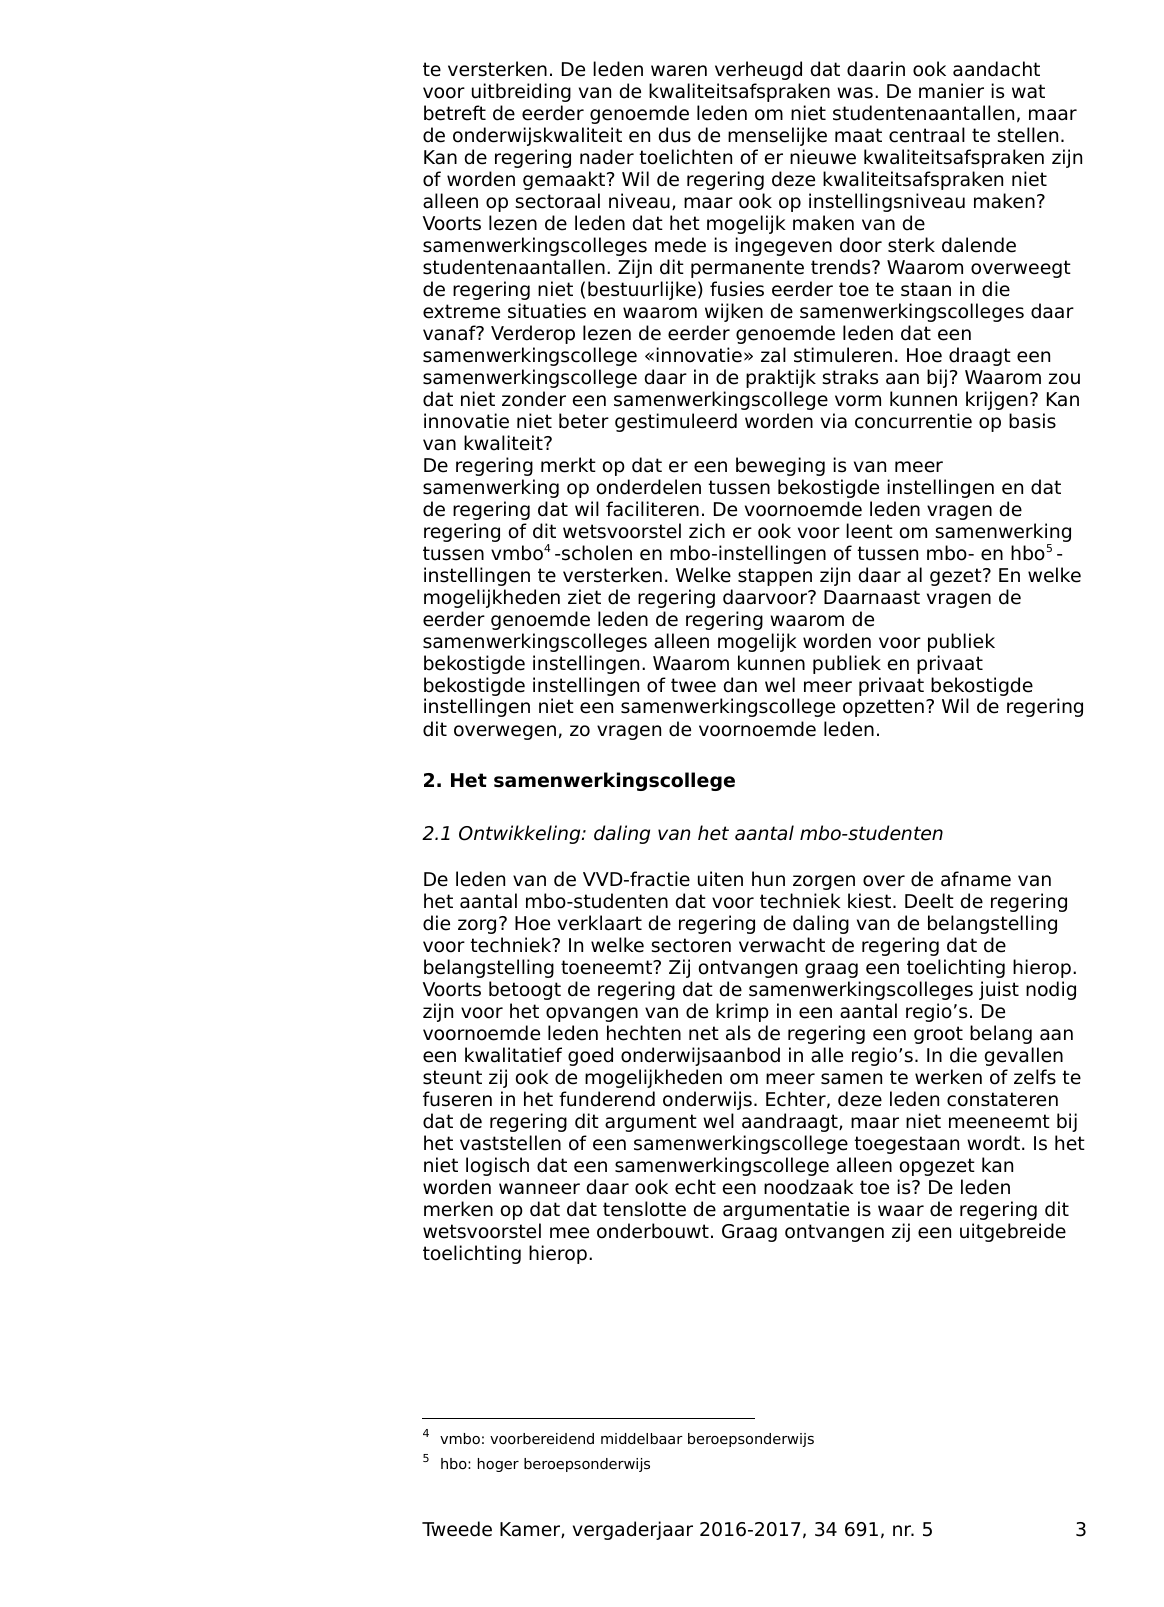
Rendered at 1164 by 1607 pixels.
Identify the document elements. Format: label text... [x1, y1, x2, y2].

text De leden van de VVD-fractie uiten hun zorgen over de afname van het aantal mbo-studenten dat voor techniek kiest. Deelt de regering die zorg? Hoe verklaart de regering de daling van de belangstelling voor techniek? In welke sectoren verwacht de regering dat de belangstelling toeneemt? Zij ontvangen graag een toelichting hierop. [422, 869, 1087, 979]
text hbo: hoger beroepsonderwijs [422, 1452, 1087, 1474]
text te versterken. De leden waren verheugd dat daarin ook aandacht voor uitbreiding van de kwaliteitsafspraken was. De manier is wat betreft de eerder genoemde leden om niet studentenaantallen, maar de onderwijskwaliteit en dus de menselijke maat centraal te stellen. Kan de regering nader toelichten of er nieuwe kwaliteitsafspraken zijn of worden gemaakt? Wil de regering deze kwaliteitsafspraken niet alleen op sectoraal niveau, maar ook op instellingsniveau maken? [422, 59, 1087, 213]
text vmbo: voorbereidend middelbaar beroepsonderwijs [422, 1427, 1087, 1449]
subtitle 2. Het samenwerkingscollege [422, 770, 1087, 792]
text Voorts betoogt de regering dat de samenwerkingscolleges juist nodig zijn voor het opvangen van de krimp in een aantal regio’s. De voornoemde leden hechten net als de regering een groot belang aan een kwalitatief goed onderwijsaanbod in alle regio’s. In die gevallen steunt zij ook de mogelijkheden om meer samen te werken of zelfs te fuseren in het funderend onderwijs. Echter, deze leden constateren dat de regering dit argument wel aandraagt, maar niet meeneemt bij het vaststellen of een samenwerkingscollege toegestaan wordt. Is het niet logisch dat een samenwerkingscollege alleen opgezet kan worden wanneer daar ook echt een noodzaak toe is? De leden merken op dat dat tenslotte de argumentatie is waar de regering dit wetsvoorstel mee onderbouwt. Graag ontvangen zij een uitgebreide toelichting hierop. [422, 979, 1087, 1265]
text Voorts lezen de leden dat het mogelijk maken van de samenwerkingscolleges mede is ingegeven door sterk dalende studentenaantallen. Zijn dit permanente trends? Waarom overweegt de regering niet (bestuurlijke) fusies eerder toe te staan in die extreme situaties en waarom wijken de samenwerkingscolleges daar vanaf? Verderop lezen de eerder genoemde leden dat een samenwerkingscollege «innovatie» zal stimuleren. Hoe draagt een samenwerkingscollege daar in de praktijk straks aan bij? Waarom zou dat niet zonder een samenwerkingscollege vorm kunnen krijgen? Kan innovatie niet beter gestimuleerd worden via concurrentie op basis van kwaliteit? [422, 213, 1087, 455]
subtitle 2.1 Ontwikkeling: daling van het aantal mbo-studenten [422, 822, 1087, 844]
text De regering merkt op dat er een beweging is van meer samenwerking op onderdelen tussen bekostigde instellingen en dat de regering dat wil faciliteren. De voornoemde leden vragen de regering of dit wetsvoorstel zich er ook voor leent om samenwerking tussen vmbo-scholen en mbo-instellingen of tussen mbo- en hbo-instellingen te versterken. Welke stappen zijn daar al gezet? En welke mogelijkheden ziet de regering daarvoor? Daarnaast vragen de eerder genoemde leden de regering waarom de samenwerkingscolleges alleen mogelijk worden voor publiek bekostigde instellingen. Waarom kunnen publiek en privaat bekostigde instellingen of twee dan wel meer privaat bekostigde instellingen niet een samenwerkingscollege opzetten? Wil de regering dit overwegen, zo vragen de voornoemde leden. [422, 455, 1087, 740]
